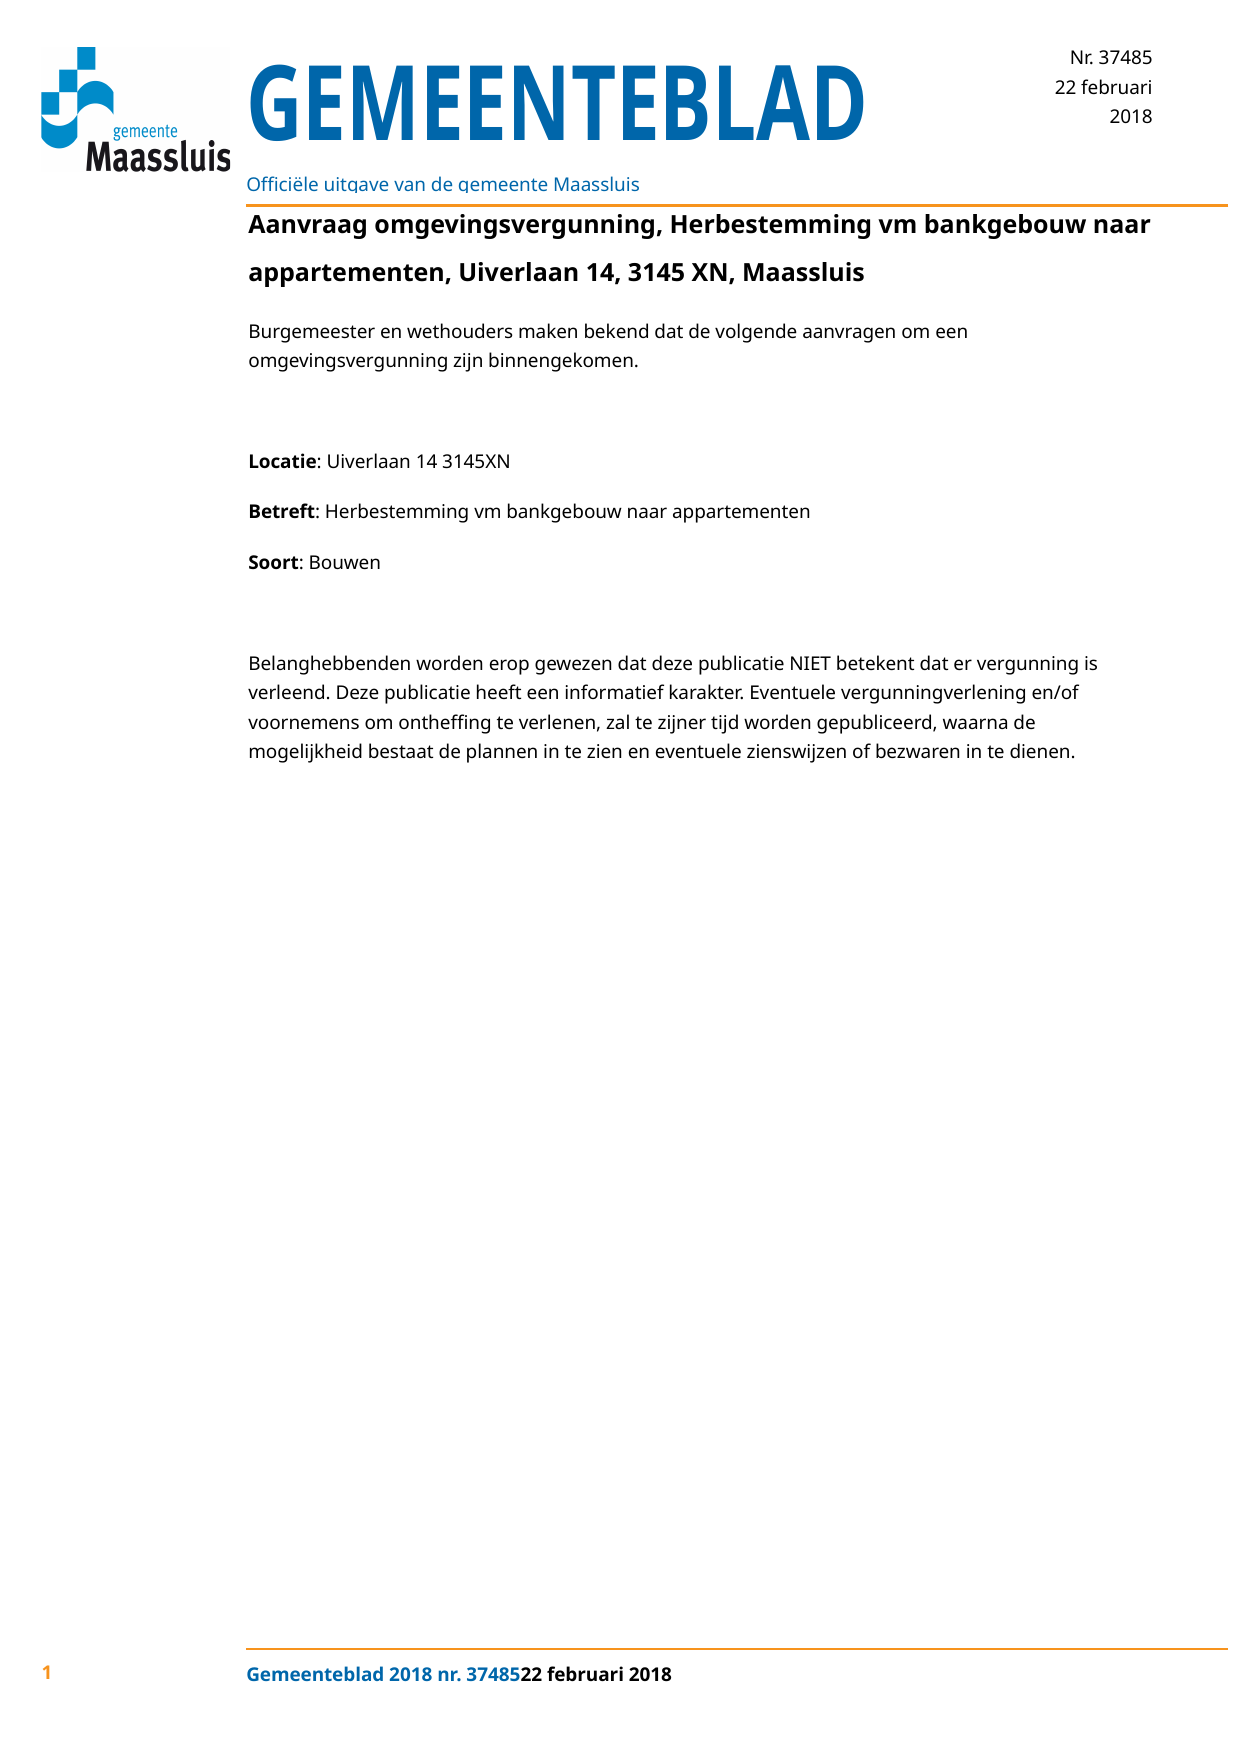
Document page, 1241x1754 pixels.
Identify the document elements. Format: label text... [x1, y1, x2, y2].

text Locatie: Uiverlaan 14 3145XN [248, 448, 1152, 474]
text Belanghebbenden worden erop gewezen dat deze publicatie NIET betekent dat er vergunning is verleend. Deze publicatie heeft een informatief karakter. Eventuele vergunningverlening en/of voornemens om ontheffing te verlenen, zal te zijner tijd worden gepubliceerd, waarna de mogelijkheid bestaat de plannen in te zien en eventuele zienswijzen of bezwaren in te dienen. [248, 650, 1152, 764]
picture [41, 47, 231, 172]
picture [41, 47, 77, 92]
text Aanvraag omgevingsvergunning, Herbestemming vm bankgebouw naar appartementen, Uiverlaan 14, 3145 XN, Maassluis [248, 207, 1152, 288]
text Burgemeester en wethouders maken bekend dat de volgende aanvragen om een omgevingsvergunning zijn binnengekomen. [248, 318, 1152, 373]
text Soort: Bouwen [248, 549, 1152, 575]
text Betreft: Herbestemming vm bankgebouw naar appartementen [248, 499, 1152, 524]
